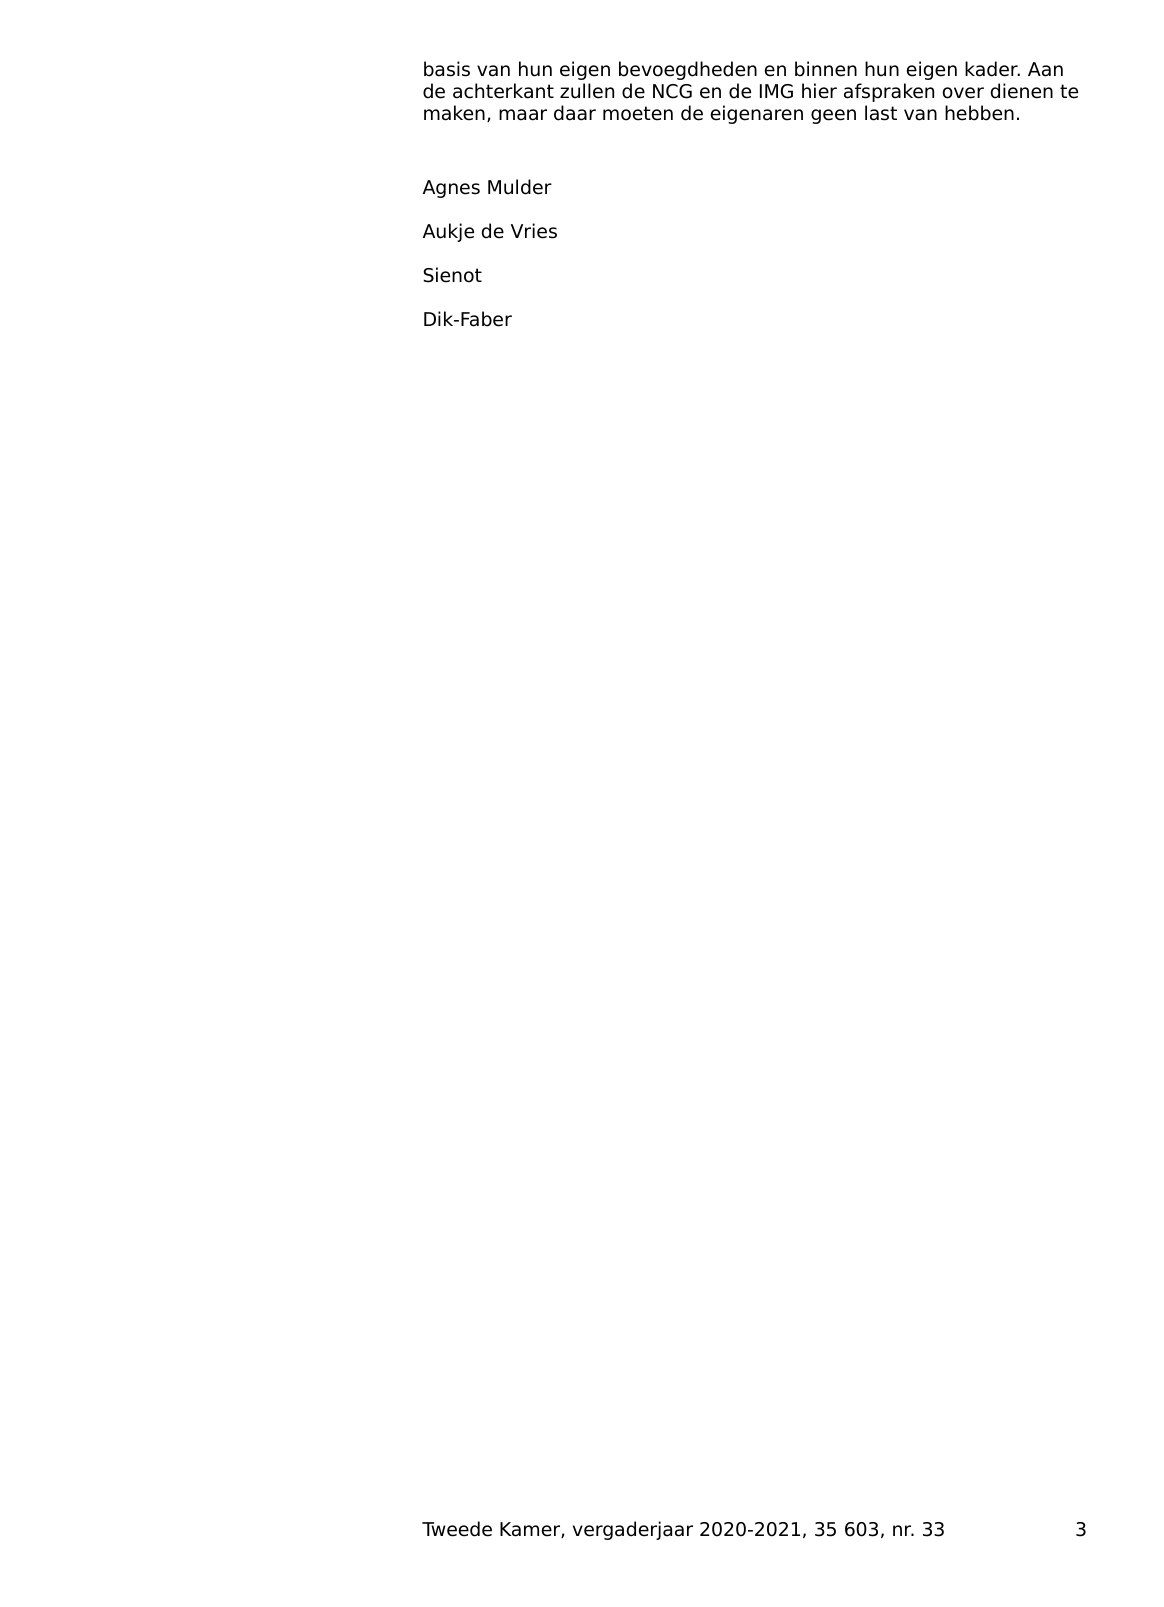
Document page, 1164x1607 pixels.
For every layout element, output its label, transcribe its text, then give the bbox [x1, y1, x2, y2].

text Agnes Mulder Aukje de Vries Sienot Dik-Faber [422, 155, 1087, 331]
text basis van hun eigen bevoegdheden en binnen hun eigen kader. Aan de achterkant zullen de NCG en de IMG hier afspraken over dienen te maken, maar daar moeten de eigenaren geen last van hebben. [422, 59, 1087, 125]
